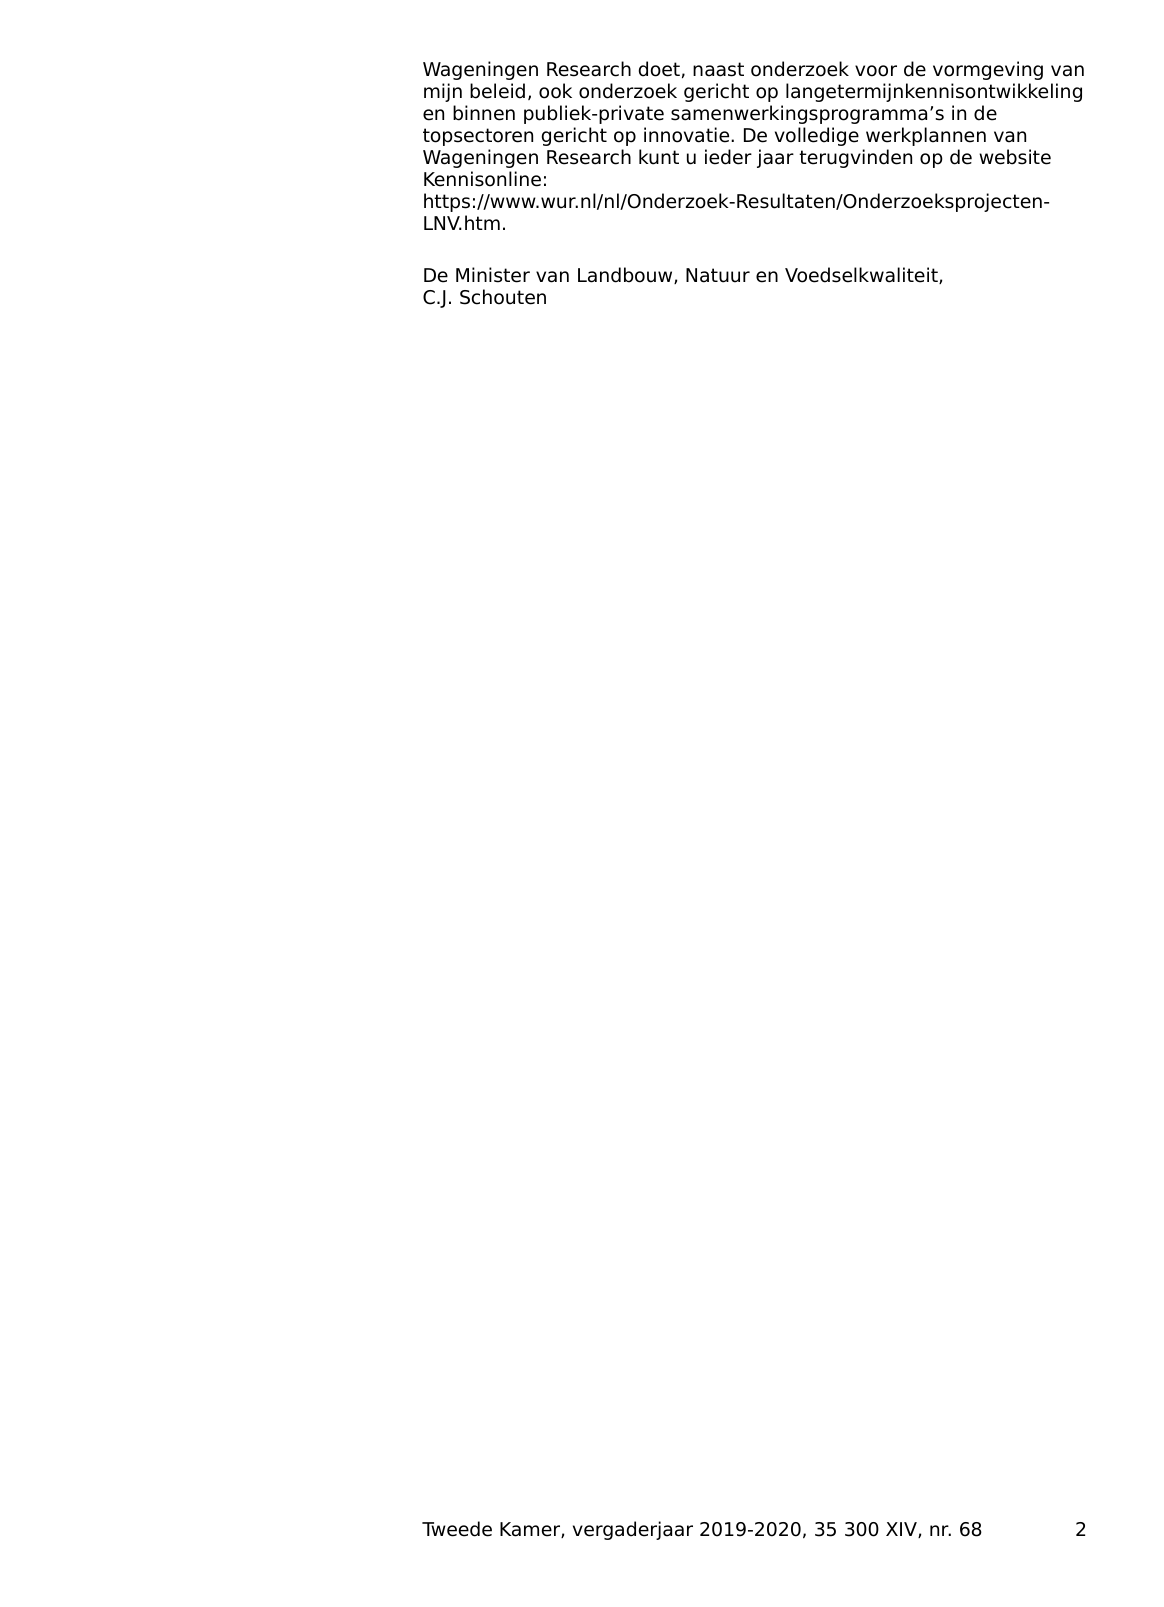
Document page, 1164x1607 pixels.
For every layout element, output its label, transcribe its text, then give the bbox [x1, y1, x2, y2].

text De Minister van Landbouw, Natuur en Voedselkwaliteit, C.J. Schouten [422, 265, 1087, 309]
text Wageningen Research doet, naast onderzoek voor de vormgeving van mijn beleid, ook onderzoek gericht op langetermijnkennisontwikkeling en binnen publiek-private samenwerkingsprogramma’s in de topsectoren gericht op innovatie. De volledige werkplannen van Wageningen Research kunt u ieder jaar terugvinden op de website Kennisonline: https://www.wur.nl/nl/Onderzoek-Resultaten/Onderzoeksprojecten-LNV.htm. [422, 59, 1087, 235]
